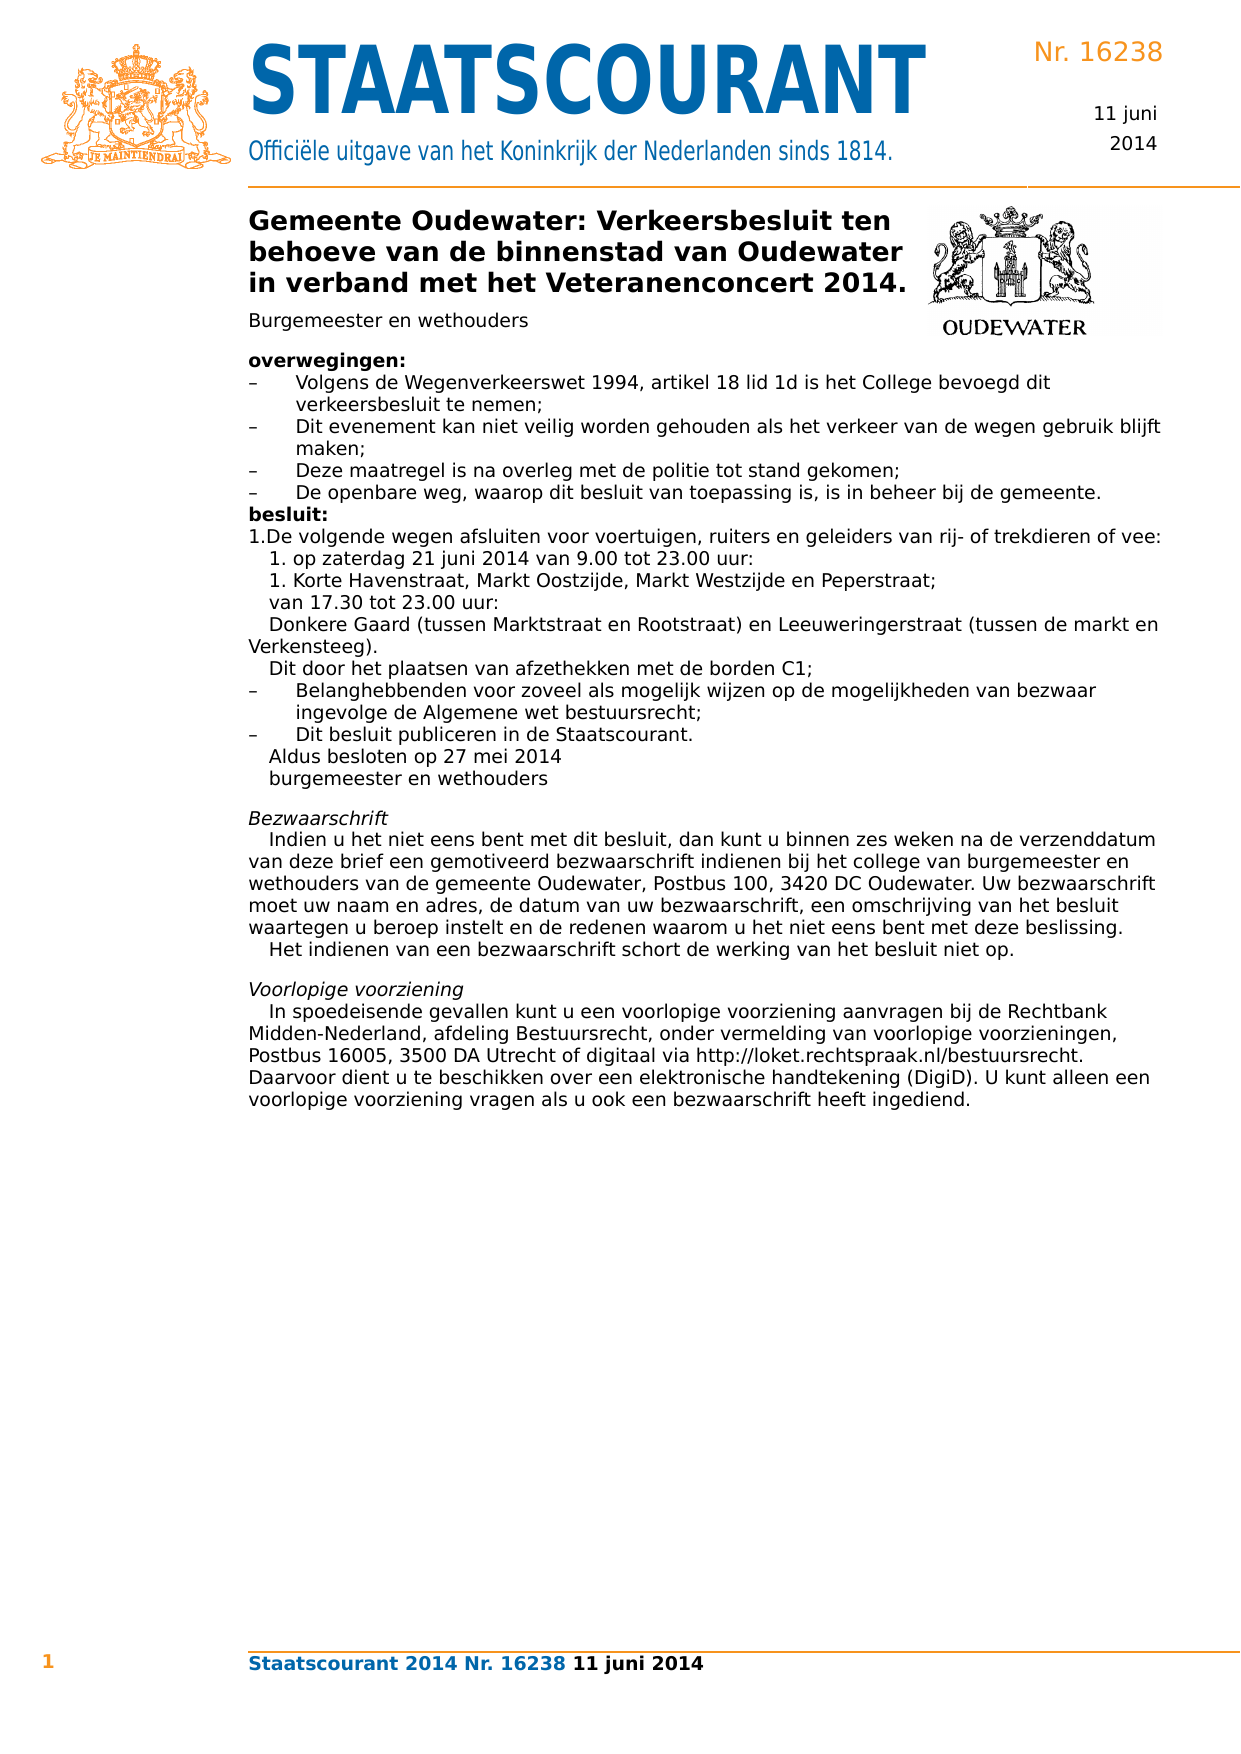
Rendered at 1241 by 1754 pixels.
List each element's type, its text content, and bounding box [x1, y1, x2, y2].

text Indien u het niet eens bent met dit besluit, dan kunt u binnen zes weken na de verzenddatum van deze brief een gemotiveerd bezwaarschrift indienen bij het college van burgemeester en wethouders van de gemeente Oudewater, Postbus 100, 3420 DC Oudewater. Uw bezwaarschrift moet uw naam en adres, de datum van uw bezwaarschrift, een omschrijving van het besluit waartegen u beroep instelt en de redenen waarom u het niet eens bent met deze beslissing. [248, 829, 1163, 939]
text Het indienen van een bezwaarschrift schort de werking van het besluit niet op. [248, 939, 1163, 961]
subtitle Voorlopige voorziening [248, 979, 1163, 1001]
text Dit door het plaatsen van afzethekken met de borden C1; [248, 658, 1163, 680]
subtitle overwegingen: [248, 350, 1163, 372]
text 1. Korte Havenstraat, Markt Oostzijde, Markt Westzijde en Peperstraat; [248, 570, 1163, 592]
picture [41, 44, 231, 169]
text In spoedeisende gevallen kunt u een voorlopige voorziening aanvragen bij de Rechtbank Midden-Nederland, afdeling Bestuursrecht, onder vermelding van voorlopige voorzieningen, Postbus 16005, 3500 DA Utrecht of digitaal via http://loket.rechtspraak.nl/bestuursrecht. Daarvoor dient u te beschikken over een elektronische handtekening (DigiD). U kunt alleen een voorlopige voorziening vragen als u ook een bezwaarschrift heeft ingediend. [248, 1001, 1163, 1111]
text Donkere Gaard (tussen Marktstraat en Rootstraat) en Leeuweringerstraat (tussen de markt en Verkensteeg). [248, 614, 1163, 658]
text Aldus besloten op 27 mei 2014 [248, 746, 1163, 768]
list Belanghebbenden voor zoveel als mogelijk wijzen op de mogelijkheden van bezwaar ingevolge de Algemene wet bestuursrecht; [248, 680, 1163, 724]
list Deze maatregel is na overleg met de politie tot stand gekomen; [248, 460, 1163, 482]
list Volgens de Wegenverkeerswet 1994, artikel 18 lid 1d is het College bevoegd dit verkeersbesluit te nemen; [248, 372, 1163, 416]
text 1. op zaterdag 21 juni 2014 van 9.00 tot 23.00 uur: [248, 548, 1163, 570]
text besluit: [248, 504, 1163, 526]
text 1.De volgende wegen afsluiten voor voertuigen, ruiters en geleiders van rij- of trekdieren of vee: [248, 526, 1163, 548]
subtitle Bezwaarschrift [248, 807, 1163, 829]
text Burgemeester en wethouders [248, 310, 927, 332]
text burgemeester en wethouders [248, 768, 1163, 790]
list De openbare weg, waarop dit besluit van toepassing is, is in beheer bij de gemeente. [248, 482, 1163, 504]
list Dit besluit publiceren in de Staatscourant. [248, 724, 1163, 746]
picture [927, 205, 1164, 336]
text van 17.30 tot 23.00 uur: [248, 592, 1163, 614]
subtitle Gemeente Oudewater: Verkeersbesluit ten behoeve van de binnenstad van Oudewater in verband met het Veteranenconcert 2014. [248, 206, 927, 299]
list Dit evenement kan niet veilig worden gehouden als het verkeer van de wegen gebruik blijft maken; [248, 416, 1163, 460]
